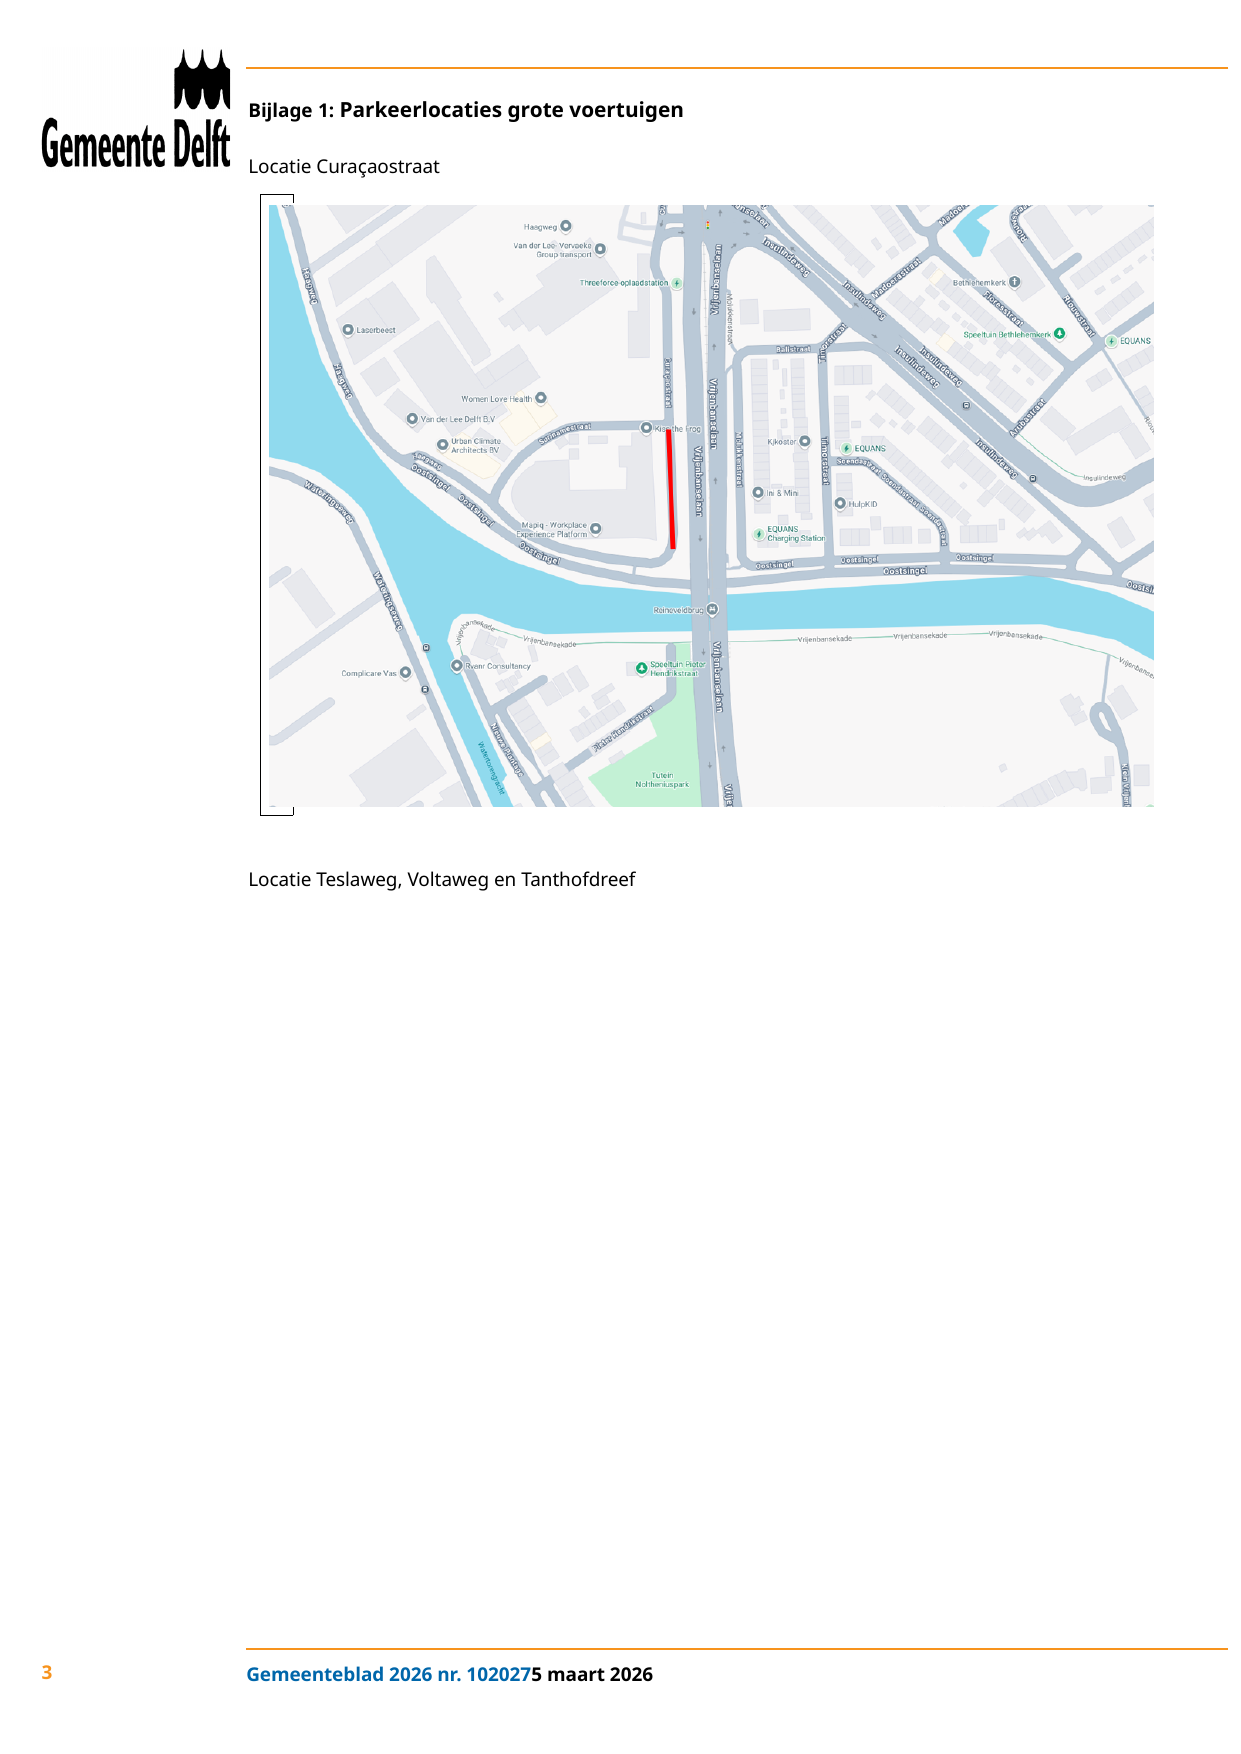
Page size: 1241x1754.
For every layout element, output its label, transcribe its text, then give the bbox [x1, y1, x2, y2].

picture [41, 47, 231, 172]
text Locatie Curaçaostraat [248, 153, 1152, 179]
picture [268, 203, 1155, 807]
text Bijlage 1: Parkeerlocaties grote voertuigen [248, 95, 1152, 123]
text Locatie Teslaweg, Voltaweg en Tanthofdreef [248, 866, 1152, 892]
